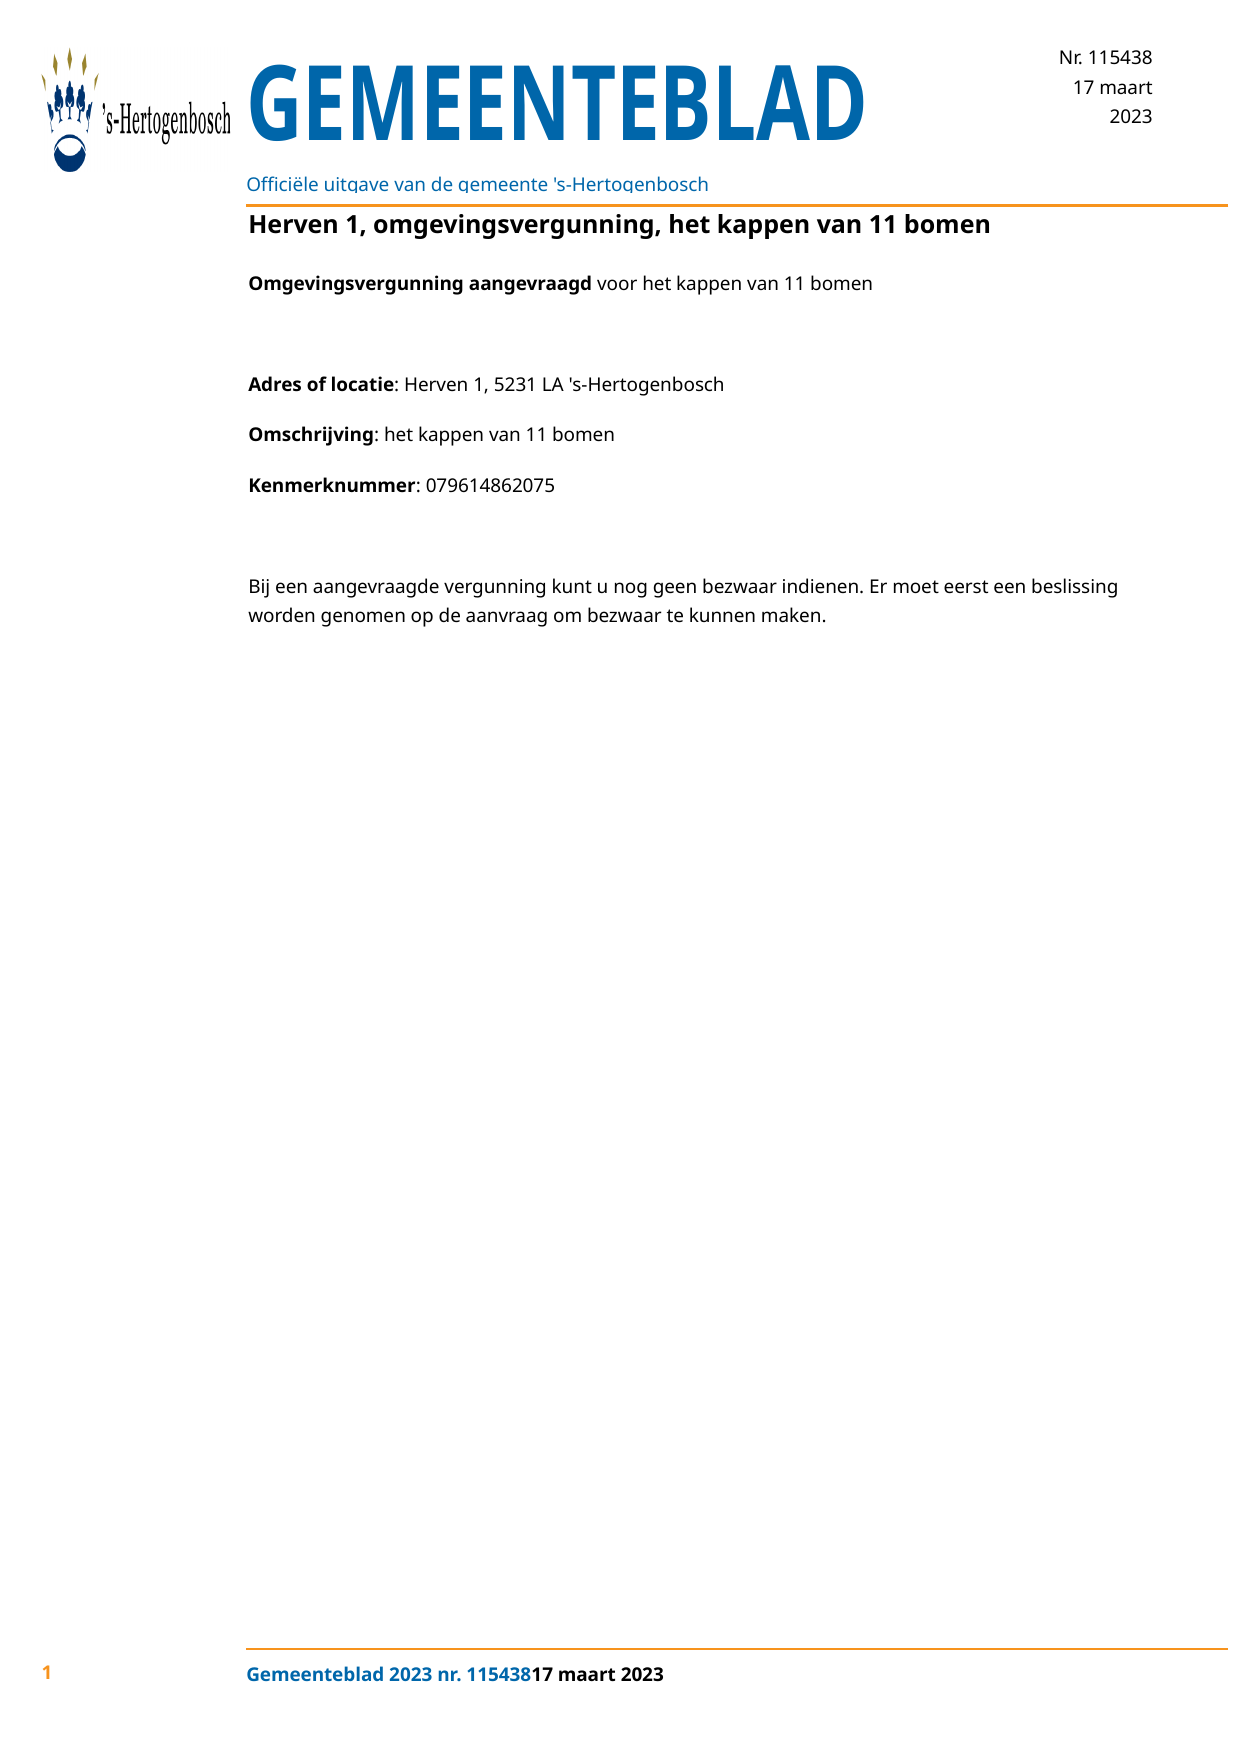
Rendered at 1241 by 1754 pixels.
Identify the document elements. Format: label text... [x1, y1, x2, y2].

picture [41, 47, 231, 172]
text Herven 1, omgevingsvergunning, het kappen van 11 bomen [248, 207, 1152, 241]
text Omgevingsvergunning aangevraagd voor het kappen van 11 bomen [248, 270, 1152, 296]
text Omschrijving: het kappen van 11 bomen [248, 422, 1152, 447]
text Kenmerknummer: 079614862075 [248, 472, 1152, 498]
text Bij een aangevraagde vergunning kunt u nog geen bezwaar indienen. Er moet eerst een beslissing worden genomen op de aanvraag om bezwaar te kunnen maken. [248, 573, 1152, 628]
text Adres of locatie: Herven 1, 5231 LA 's-Hertogenbosch [248, 371, 1152, 397]
